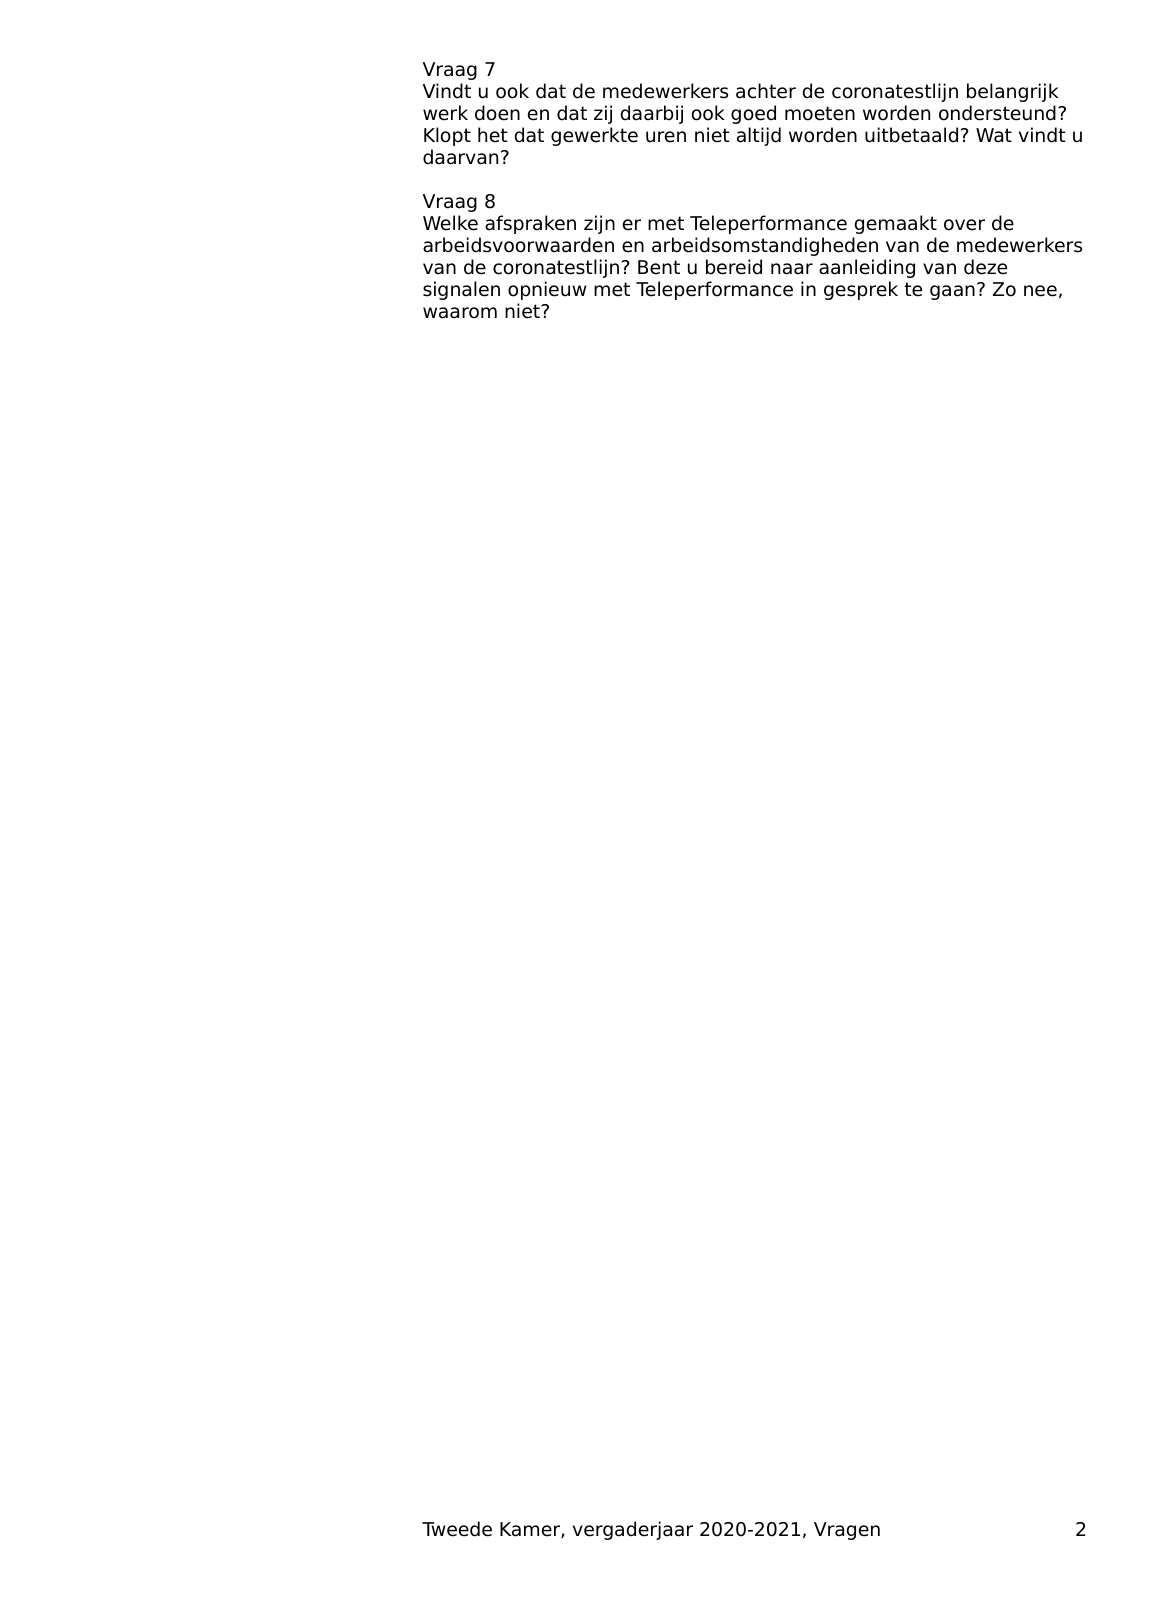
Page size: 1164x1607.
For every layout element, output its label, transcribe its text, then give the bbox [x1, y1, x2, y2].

text Vraag 8 [422, 191, 1087, 213]
text Vraag 7 [422, 59, 1087, 81]
text Welke afspraken zijn er met Teleperformance gemaakt over de arbeidsvoorwaarden en arbeidsomstandigheden van de medewerkers van de coronatestlijn? Bent u bereid naar aanleiding van deze signalen opnieuw met Teleperformance in gesprek te gaan? Zo nee, waarom niet? [422, 213, 1087, 323]
text Vindt u ook dat de medewerkers achter de coronatestlijn belangrijk werk doen en dat zij daarbij ook goed moeten worden ondersteund? Klopt het dat gewerkte uren niet altijd worden uitbetaald? Wat vindt u daarvan? [422, 81, 1087, 169]
